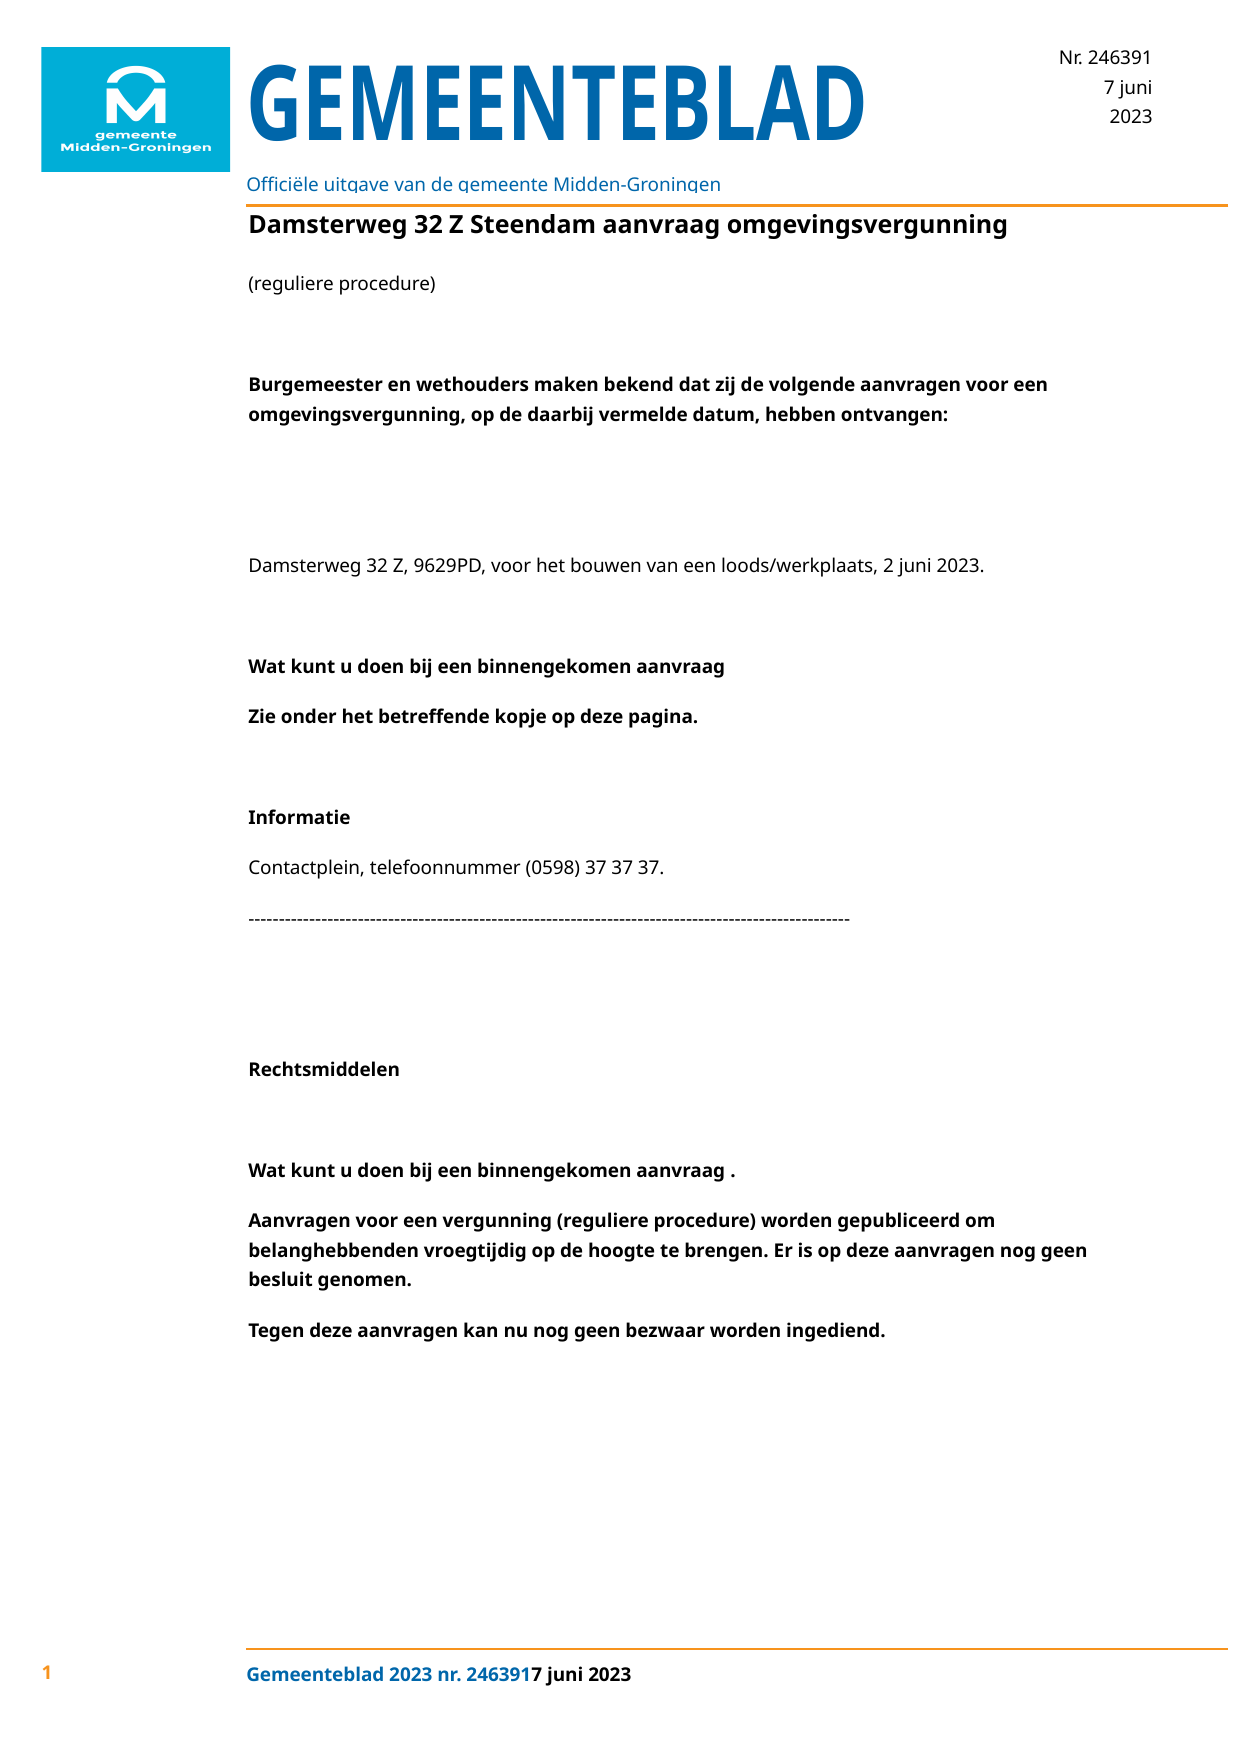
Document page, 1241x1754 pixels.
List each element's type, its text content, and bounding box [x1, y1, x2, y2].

text --------------------------------------------------------------------------------------------------- [248, 905, 1152, 931]
text Aanvragen voor een vergunning (reguliere procedure) worden gepubliceerd om belanghebbenden vroegtijdig op de hoogte te brengen. Er is op deze aanvragen nog geen besluit genomen. [248, 1207, 1152, 1292]
text Damsterweg 32 Z, 9629PD, voor het bouwen van een loods/werkplaats, 2 juni 2023. [248, 552, 1152, 578]
text Wat kunt u doen bij een binnengekomen aanvraag [248, 653, 1152, 678]
text Tegen deze aanvragen kan nu nog geen bezwaar worden ingediend. [248, 1317, 1152, 1343]
text (reguliere procedure) [248, 270, 1152, 296]
text Burgemeester en wethouders maken bekend dat zij de volgende aanvragen voor een omgevingsvergunning, op de daarbij vermelde datum, hebben ontvangen: [248, 371, 1152, 426]
text Zie onder het betreffende kopje op deze pagina. [248, 703, 1152, 729]
picture [107, 89, 165, 122]
picture [184, 146, 190, 153]
picture [108, 66, 164, 82]
text Damsterweg 32 Z Steendam aanvraag omgevingsvergunning [248, 207, 1152, 241]
text Informatie [248, 804, 1152, 830]
text Contactplein, telefoonnummer (0598) 37 37 37. [248, 854, 1152, 880]
text Wat kunt u doen bij een binnengekomen aanvraag . [248, 1157, 1152, 1183]
text Rechtsmiddelen [248, 1056, 1152, 1082]
